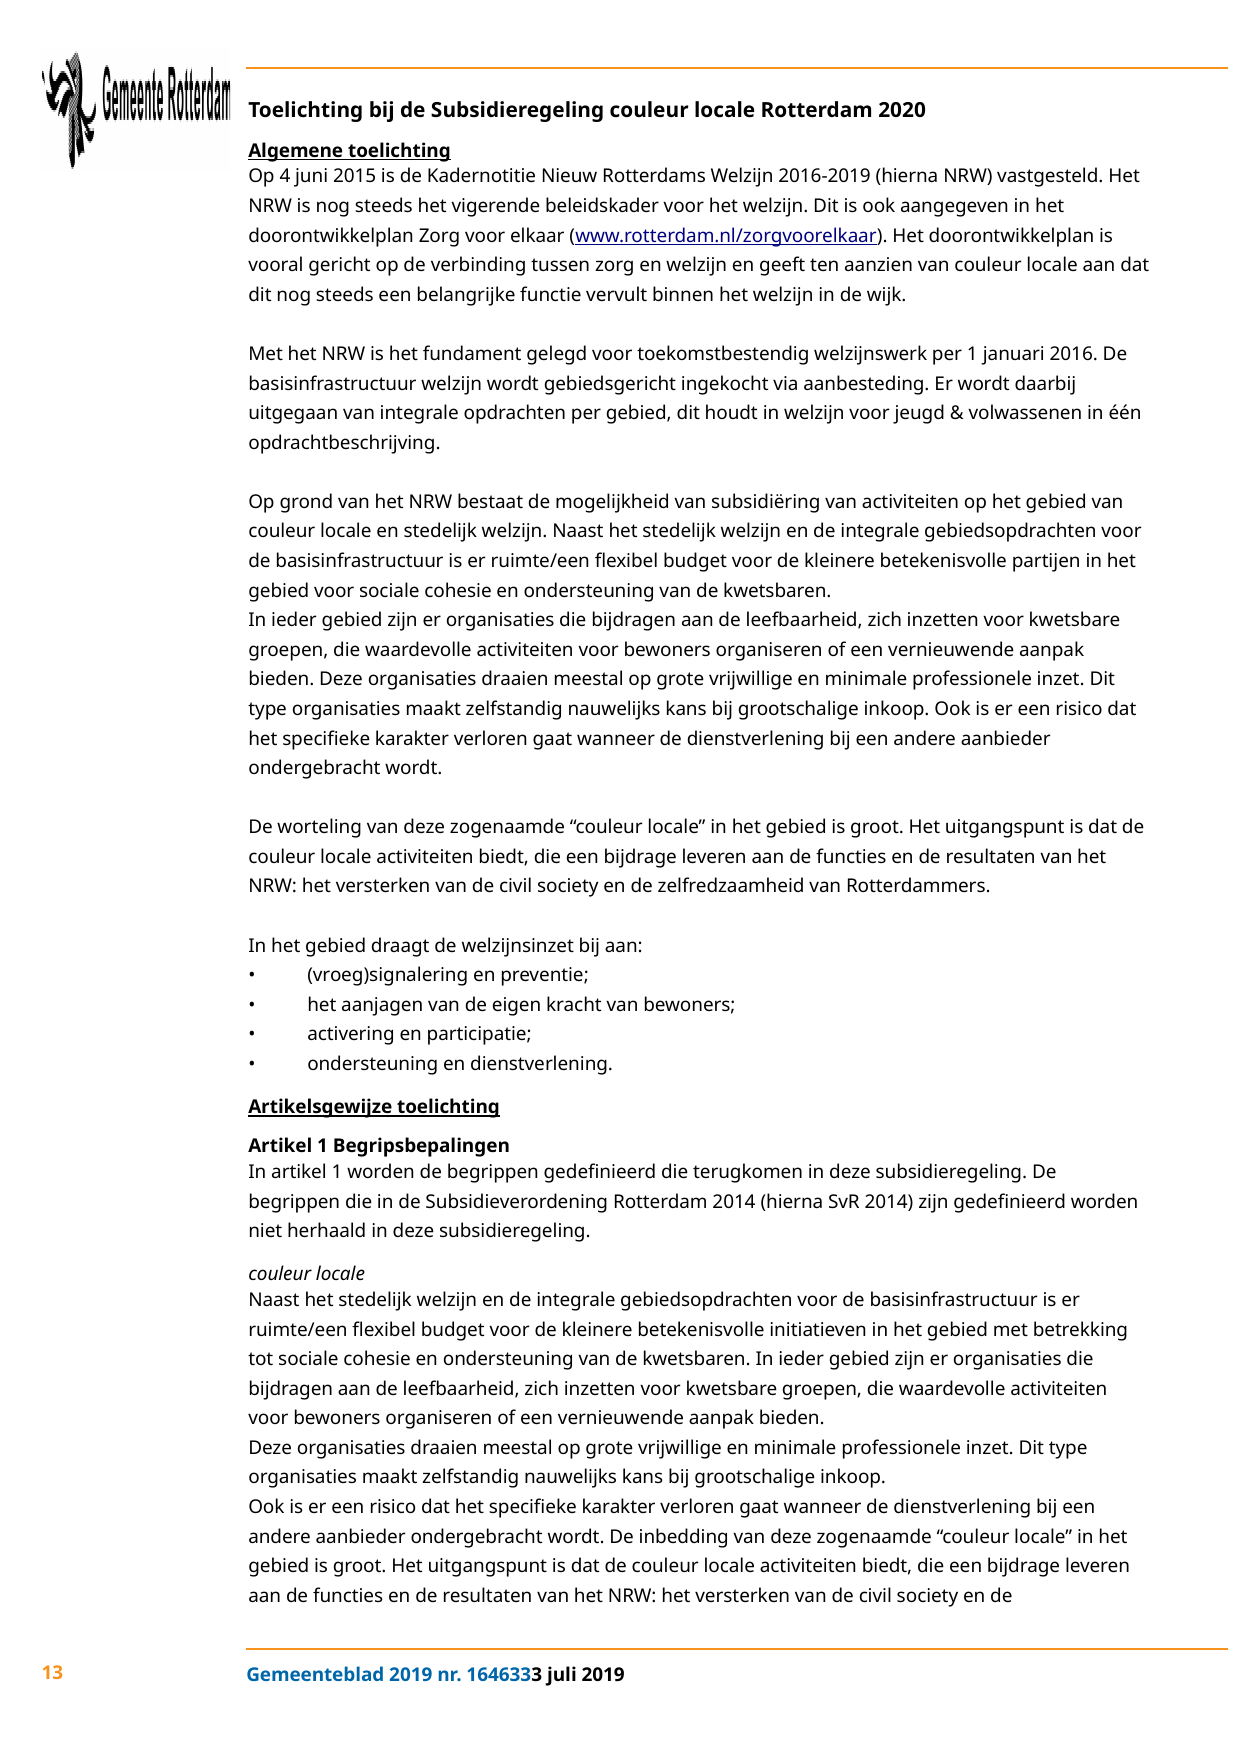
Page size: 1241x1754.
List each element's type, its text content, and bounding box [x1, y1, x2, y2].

text Ook is er een risico dat het specifieke karakter verloren gaat wanneer de dienstverlening bij een andere aanbieder ondergebracht wordt. De inbedding van deze zogenaamde “couleur locale” in het gebied is groot. Het uitgangspunt is dat de couleur locale activiteiten biedt, die een bijdrage leveren aan de functies en de resultaten van het NRW: het versterken van de civil society en de [248, 1493, 1152, 1608]
text Naast het stedelijk welzijn en de integrale gebiedsopdrachten voor de basisinfrastructuur is er ruimte/een flexibel budget voor de kleinere betekenisvolle initiatieven in het gebied met betrekking tot sociale cohesie en ondersteuning van de kwetsbaren. In ieder gebied zijn er organisaties die bijdragen aan de leefbaarheid, zich inzetten voor kwetsbare groepen, die waardevolle activiteiten voor bewoners organiseren of een vernieuwende aanpak bieden. [248, 1286, 1152, 1430]
text Op 4 juni 2015 is de Kadernotitie Nieuw Rotterdams Welzijn 2016-2019 (hierna NRW) vastgesteld. Het NRW is nog steeds het vigerende beleidskader voor het welzijn. Dit is ook aangegeven in het doorontwikkelplan Zorg voor elkaar (www.rotterdam.nl/zorgvoorelkaar). Het doorontwikkelplan is vooral gericht op de verbinding tussen zorg en welzijn en geeft ten aanzien van couleur locale aan dat dit nog steeds een belangrijke functie vervult binnen het welzijn in de wijk. [248, 163, 1152, 307]
text In het gebied draagt de welzijnsinzet bij aan: [248, 932, 1152, 957]
text Op grond van het NRW bestaat de mogelijkheid van subsidiëring van activiteiten op het gebied van couleur locale en stedelijk welzijn. Naast het stedelijk welzijn en de integrale gebiedsopdrachten voor de basisinfrastructuur is er ruimte/een flexibel budget voor de kleinere betekenisvolle partijen in het gebied voor sociale cohesie en ondersteuning van de kwetsbaren. [248, 488, 1152, 602]
text Artikel 1 Begripsbepalingen [248, 1132, 1152, 1158]
list activering en participatie; [248, 1021, 1152, 1046]
text Toelichting bij de Subsidieregeling couleur locale Rotterdam 2020 [248, 95, 1152, 123]
text Artikelsgewijze toelichting [248, 1093, 1152, 1119]
text Deze organisaties draaien meestal op grote vrijwillige en minimale professionele inzet. Dit type organisaties maakt zelfstandig nauwelijks kans bij grootschalige inkoop. [248, 1434, 1152, 1489]
text Algemene toelichting [248, 137, 1152, 163]
list (vroeg)signalering en preventie; [248, 961, 1152, 987]
text In ieder gebied zijn er organisaties die bijdragen aan de leefbaarheid, zich inzetten voor kwetsbare groepen, die waardevolle activiteiten voor bewoners organiseren of een vernieuwende aanpak bieden. Deze organisaties draaien meestal op grote vrijwillige en minimale professionele inzet. Dit type organisaties maakt zelfstandig nauwelijks kans bij grootschalige inkoop. Ook is er een risico dat het specifieke karakter verloren gaat wanneer de dienstverlening bij een andere aanbieder ondergebracht wordt. [248, 606, 1152, 780]
text couleur locale [248, 1261, 1152, 1286]
list het aanjagen van de eigen kracht van bewoners; [248, 991, 1152, 1017]
text In artikel 1 worden de begrippen gedefinieerd die terugkomen in deze subsidieregeling. De begrippen die in de Subsidieverordening Rotterdam 2014 (hierna SvR 2014) zijn gedefinieerd worden niet herhaald in deze subsidieregeling. [248, 1158, 1152, 1243]
text De worteling van deze zogenaamde “couleur locale” in het gebied is groot. Het uitgangspunt is dat de couleur locale activiteiten biedt, die een bijdrage leveren aan de functies en de resultaten van het NRW: het versterken van de civil society en de zelfredzaamheid van Rotterdammers. [248, 813, 1152, 898]
list ondersteuning en dienstverlening. [248, 1050, 1152, 1076]
picture [41, 47, 231, 172]
text Met het NRW is het fundament gelegd voor toekomstbestendig welzijnswerk per 1 januari 2016. De basisinfrastructuur welzijn wordt gebiedsgericht ingekocht via aanbesteding. Er wordt daarbij uitgegaan van integrale opdrachten per gebied, dit houdt in welzijn voor jeugd & volwassenen in één opdrachtbeschrijving. [248, 340, 1152, 454]
